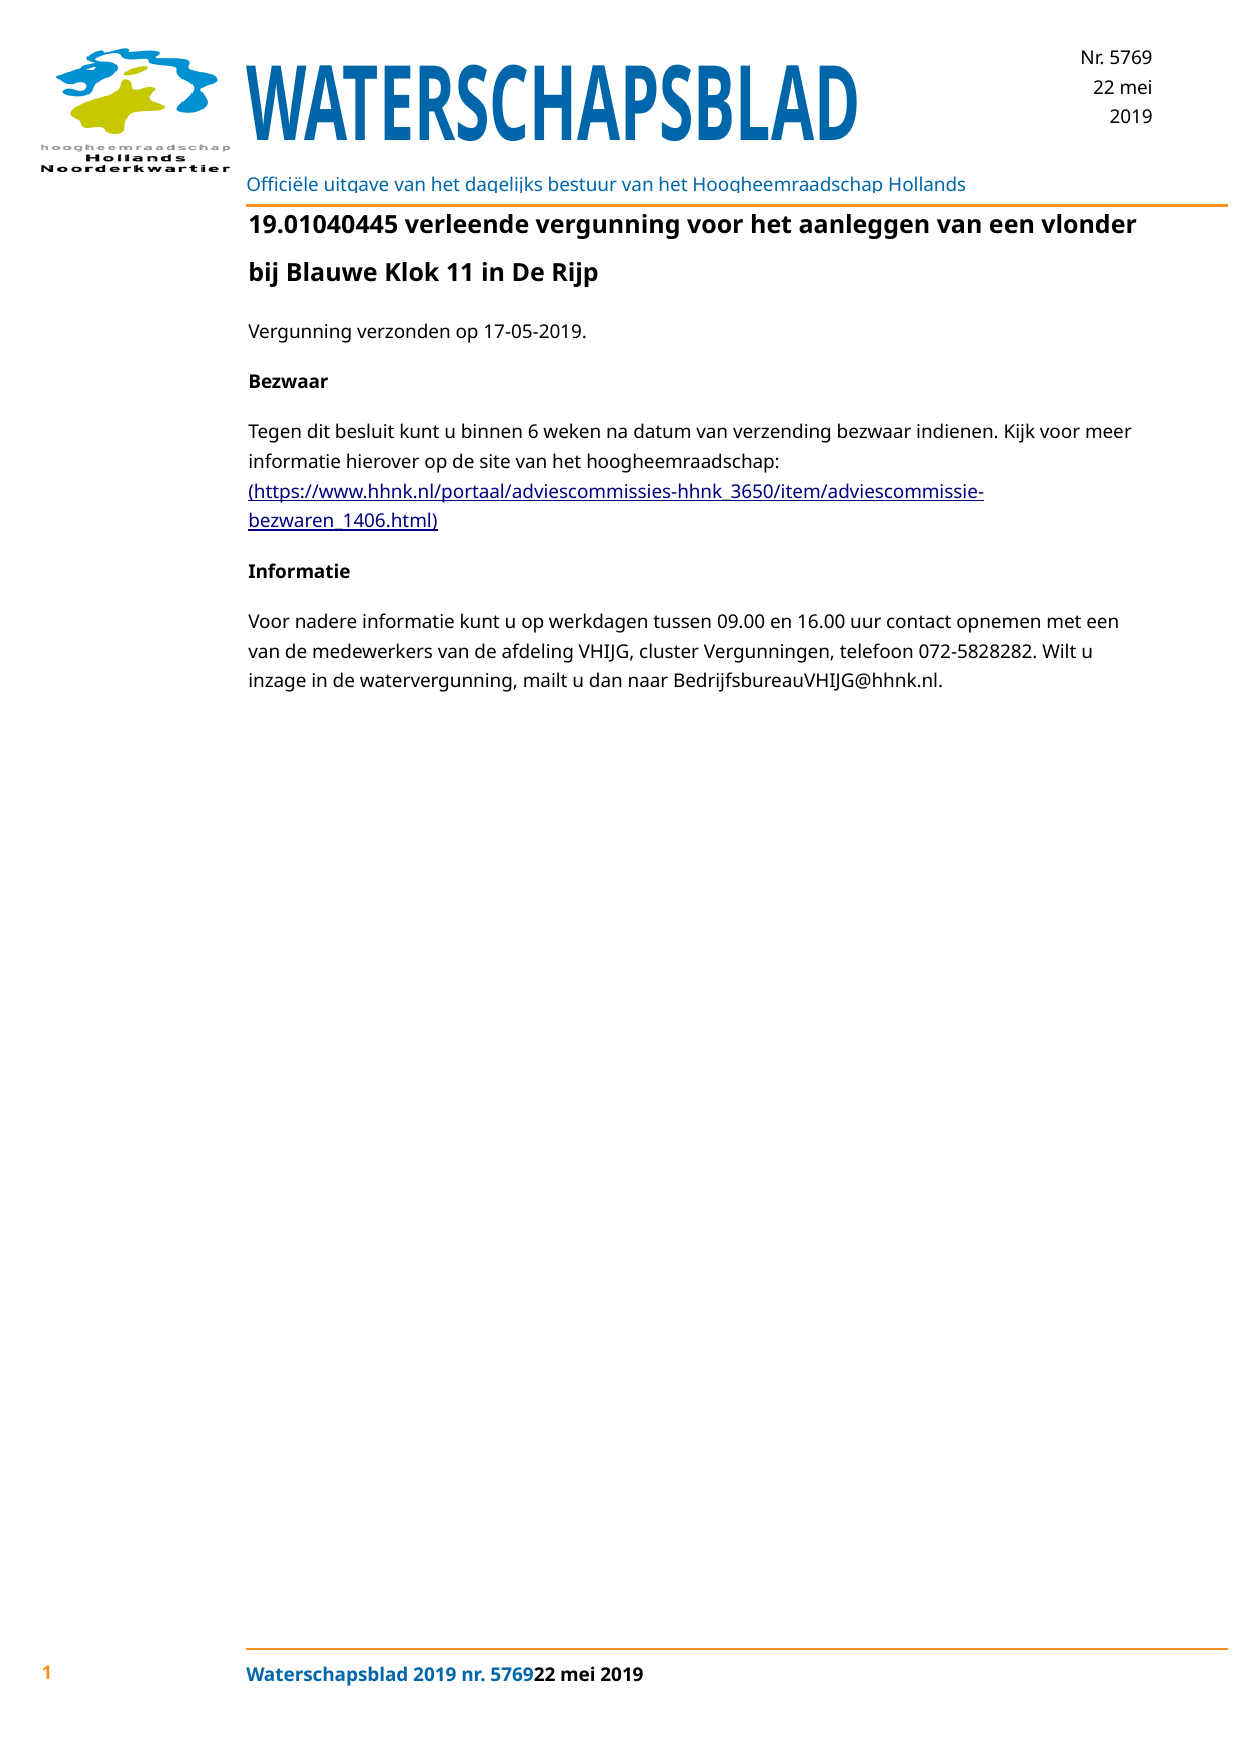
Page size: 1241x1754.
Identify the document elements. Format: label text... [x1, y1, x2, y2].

text Informatie [248, 558, 1152, 584]
text 19.01040445 verleende vergunning voor het aanleggen van een vlonder bij Blauwe Klok 11 in De Rijp [248, 207, 1152, 288]
picture [41, 47, 231, 172]
text Vergunning verzonden op 17-05-2019. [248, 318, 1152, 344]
text Voor nadere informatie kunt u op werkdagen tussen 09.00 en 16.00 uur contact opnemen met een van de medewerkers van de afdeling VHIJG, cluster Vergunningen, telefoon 072-5828282. Wilt u inzage in de watervergunning, mailt u dan naar BedrijfsbureauVHIJG@hhnk.nl. [248, 608, 1152, 693]
text Tegen dit besluit kunt u binnen 6 weken na datum van verzending bezwaar indienen. Kijk voor meer informatie hierover op de site van het hoogheemraadschap: (https://www.hhnk.nl/portaal/adviescommissies-hhnk_3650/item/adviescommissie-bezwaren_1406.html) [248, 419, 1152, 533]
text Bezwaar [248, 368, 1152, 394]
